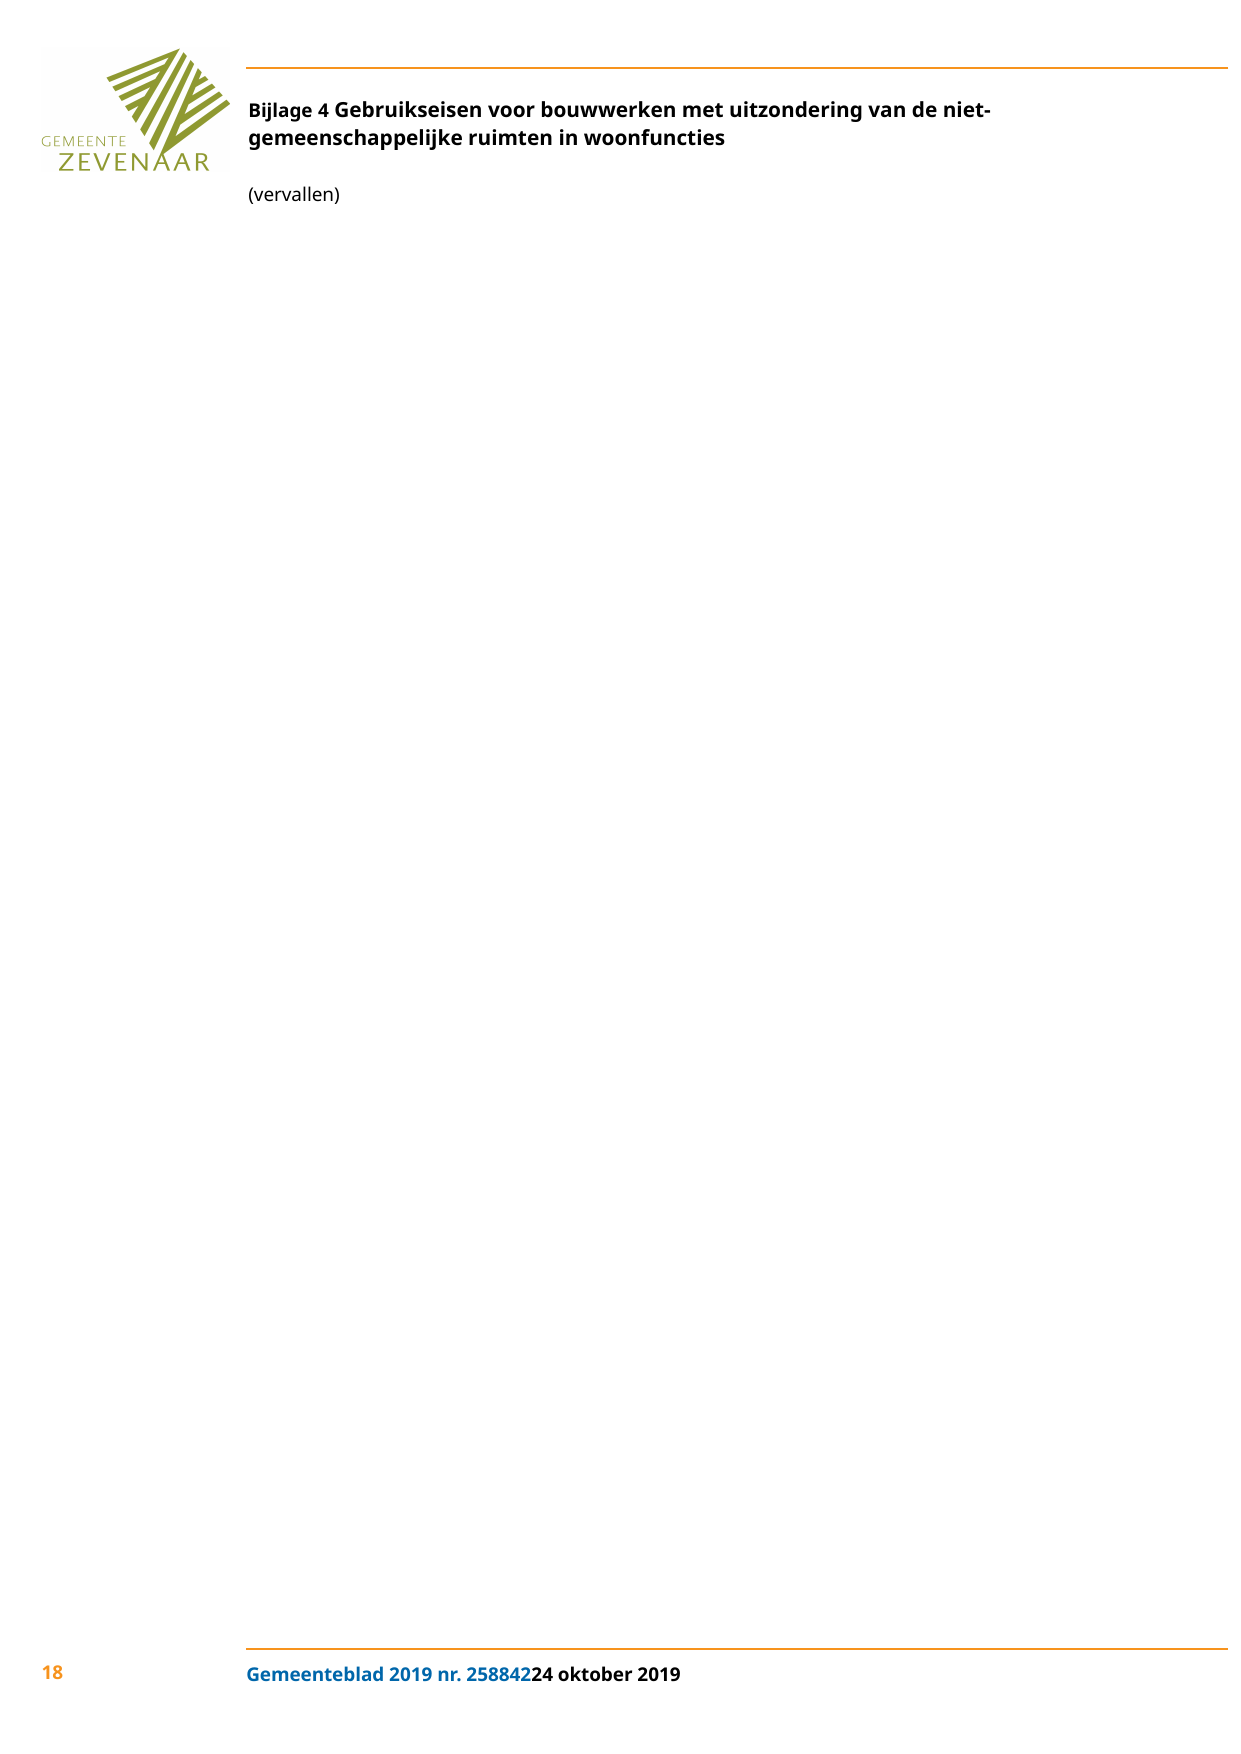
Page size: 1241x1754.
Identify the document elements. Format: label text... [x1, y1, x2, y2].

text (vervallen) [248, 181, 1152, 207]
text Bijlage 4 Gebruikseisen voor bouwwerken met uitzondering van de niet-gemeenschappelijke ruimten in woonfuncties [248, 95, 1152, 152]
picture [41, 47, 231, 172]
